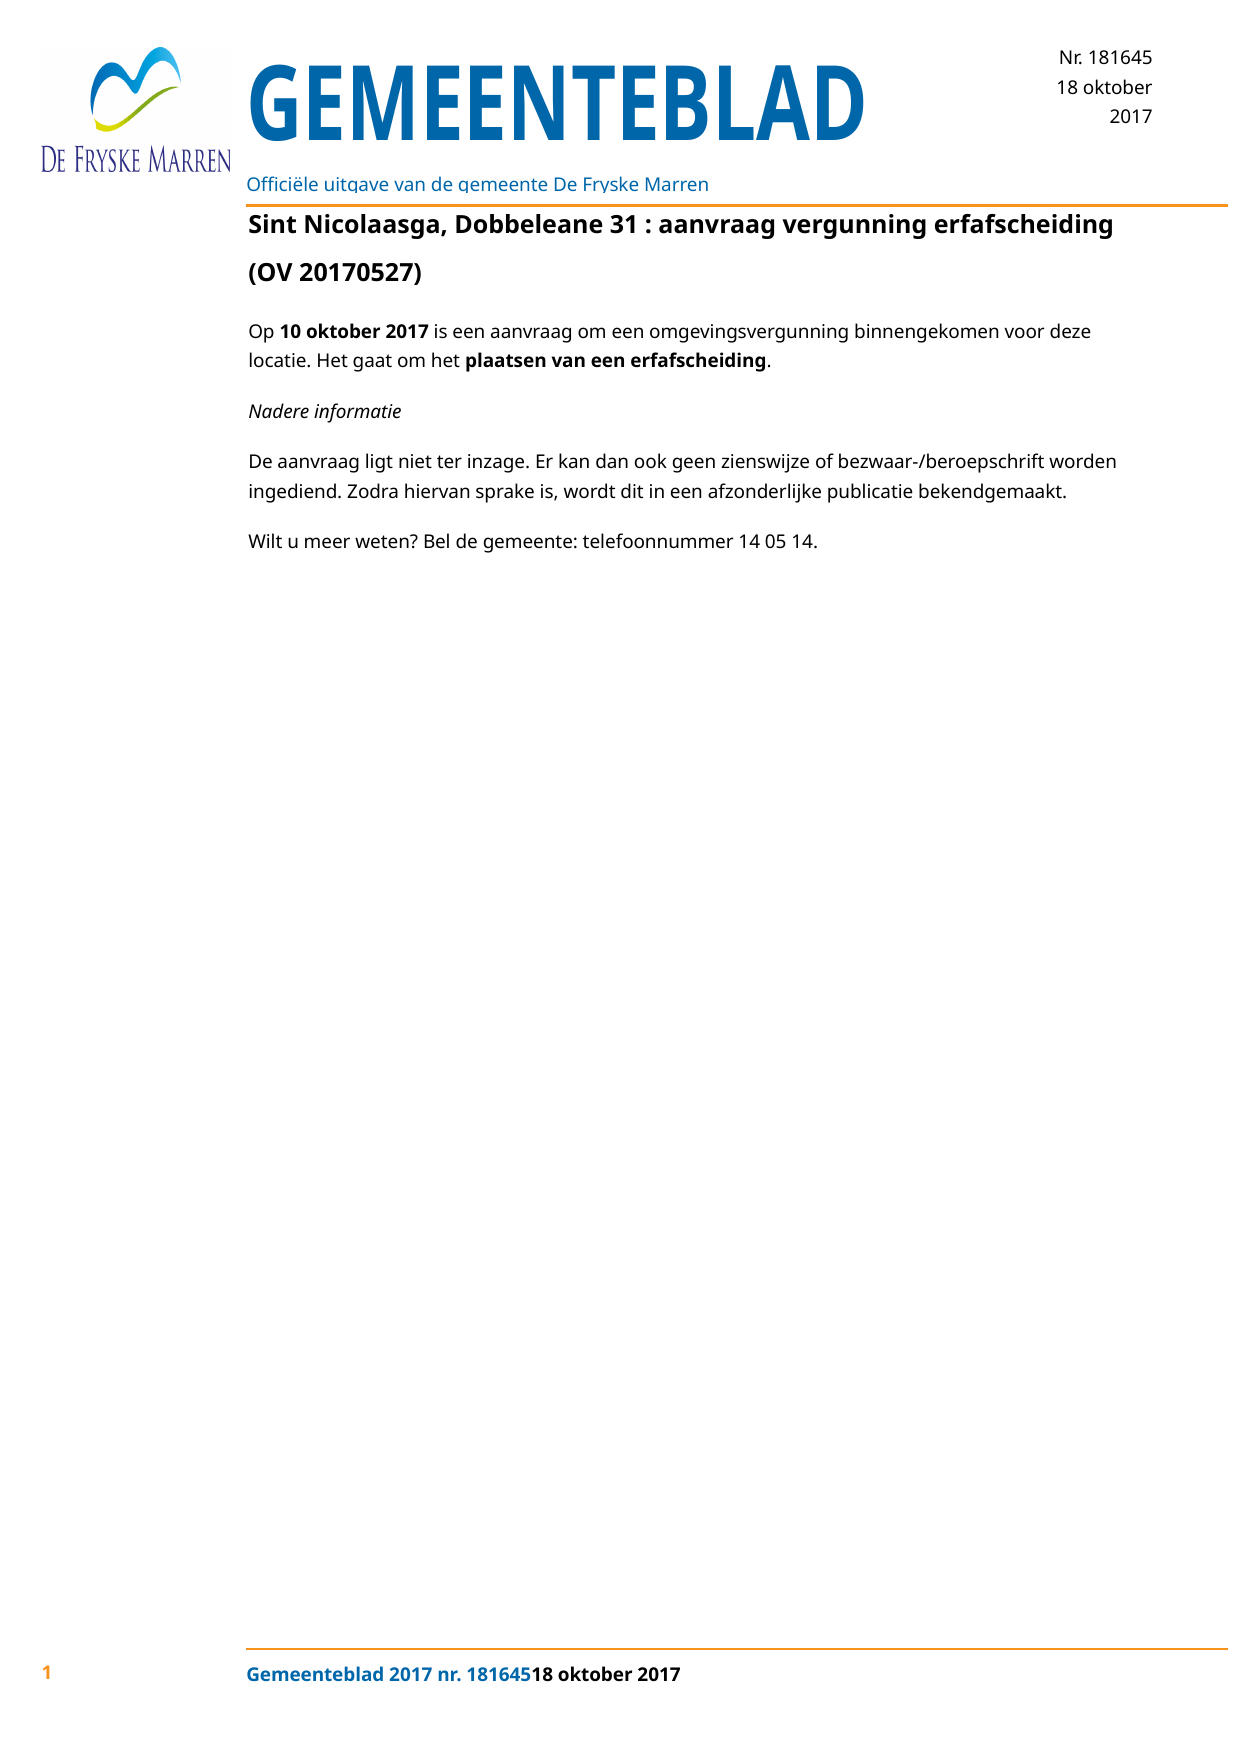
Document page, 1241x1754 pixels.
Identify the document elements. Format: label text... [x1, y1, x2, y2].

text De aanvraag ligt niet ter inzage. Er kan dan ook geen zienswijze of bezwaar-/beroepschrift worden ingediend. Zodra hiervan sprake is, wordt dit in een afzonderlijke publicatie bekendgemaakt. [248, 448, 1152, 504]
text Op 10 oktober 2017 is een aanvraag om een omgevingsvergunning binnengekomen voor deze locatie. Het gaat om het plaatsen van een erfafscheiding. [248, 318, 1152, 373]
text Wilt u meer weten? Bel de gemeente: telefoonnummer 14 05 14. [248, 528, 1152, 554]
text Sint Nicolaasga, Dobbeleane 31 : aanvraag vergunning erfafscheiding (OV 20170527) [248, 207, 1152, 288]
text Nadere informatie [248, 398, 1152, 424]
picture [41, 47, 231, 172]
